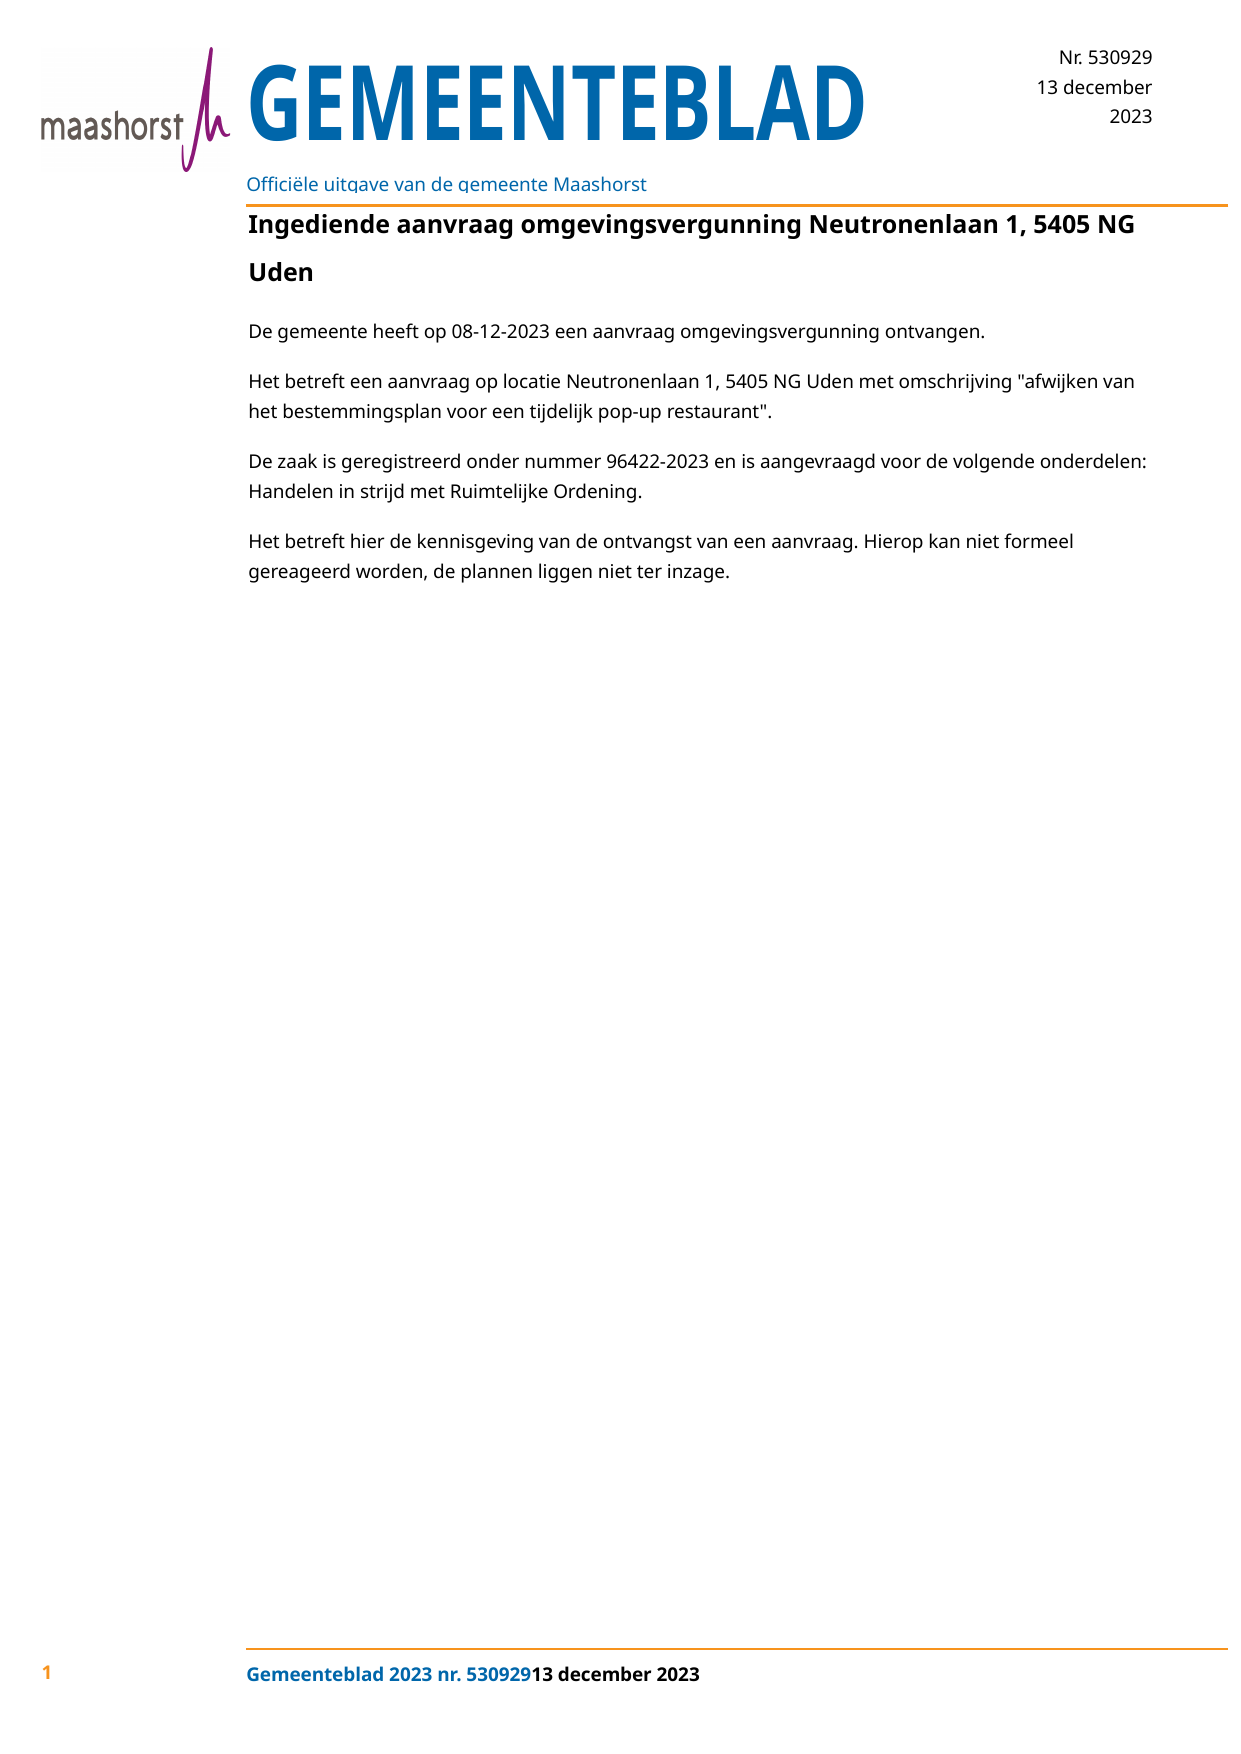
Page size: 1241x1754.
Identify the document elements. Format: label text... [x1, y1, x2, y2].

text Ingediende aanvraag omgevingsvergunning Neutronenlaan 1, 5405 NG Uden [248, 207, 1152, 288]
text De zaak is geregistreerd onder nummer 96422-2023 en is aangevraagd voor de volgende onderdelen: Handelen in strijd met Ruimtelijke Ordening. [248, 448, 1152, 504]
text Het betreft een aanvraag op locatie Neutronenlaan 1, 5405 NG Uden met omschrijving "afwijken van het bestemmingsplan voor een tijdelijk pop-up restaurant". [248, 368, 1152, 424]
picture [41, 47, 231, 172]
text De gemeente heeft op 08-12-2023 een aanvraag omgevingsvergunning ontvangen. [248, 318, 1152, 344]
text Het betreft hier de kennisgeving van de ontvangst van een aanvraag. Hierop kan niet formeel gereageerd worden, de plannen liggen niet ter inzage. [248, 528, 1152, 584]
